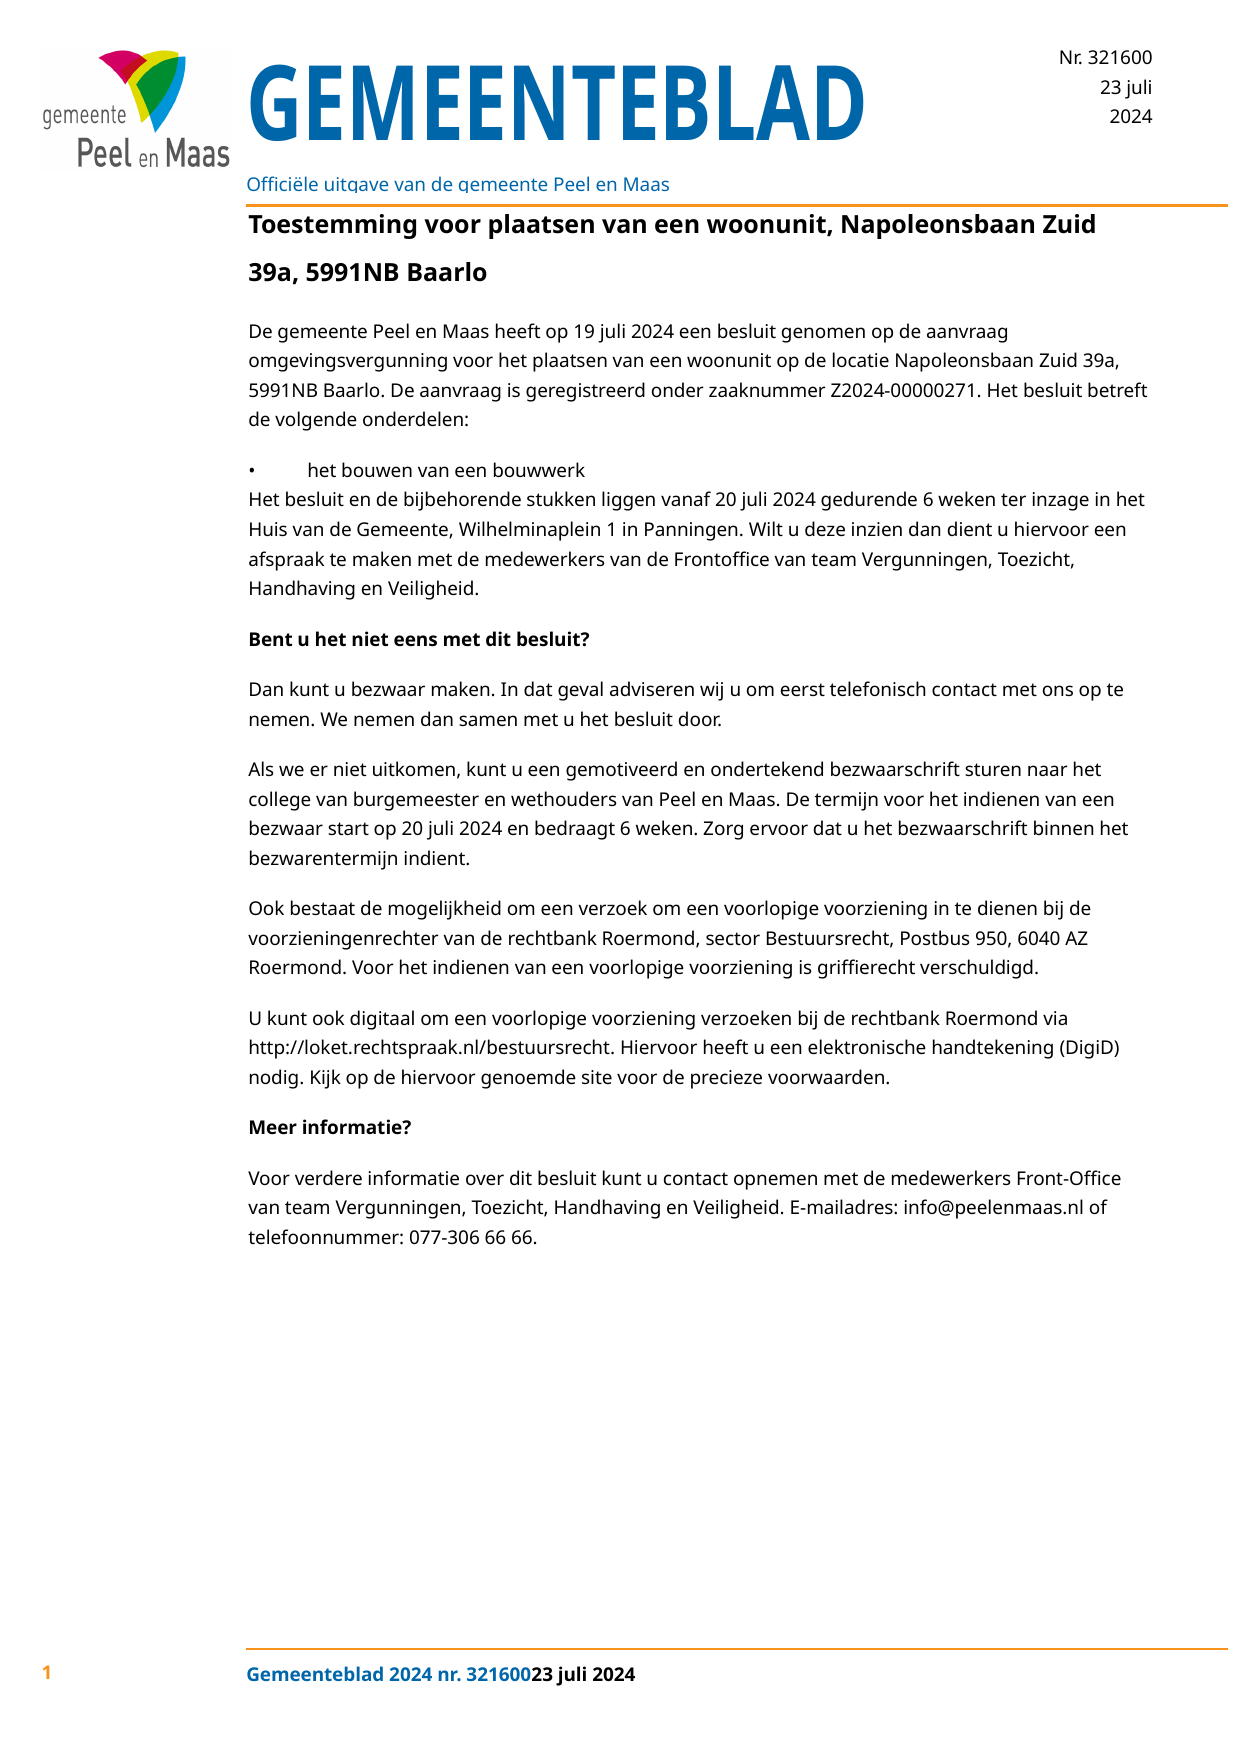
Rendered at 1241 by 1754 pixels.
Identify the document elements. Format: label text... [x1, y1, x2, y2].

text Ook bestaat de mogelijkheid om een verzoek om een voorlopige voorziening in te dienen bij de voorzieningenrechter van de rechtbank Roermond, sector Bestuursrecht, Postbus 950, 6040 AZ Roermond. Voor het indienen van een voorlopige voorziening is griffierecht verschuldigd. [248, 895, 1152, 980]
picture [41, 47, 231, 172]
text Als we er niet uitkomen, kunt u een gemotiveerd en ondertekend bezwaarschrift sturen naar het college van burgemeester en wethouders van Peel en Maas. De termijn voor het indienen van een bezwaar start op 20 juli 2024 en bedraagt 6 weken. Zorg ervoor dat u het bezwaarschrift binnen het bezwarentermijn indient. [248, 756, 1152, 871]
list het bouwen van een bouwwerk [248, 457, 1152, 483]
text Meer informatie? [248, 1114, 1152, 1140]
text Dan kunt u bezwaar maken. In dat geval adviseren wij u om eerst telefonisch contact met ons op te nemen. We nemen dan samen met u het besluit door. [248, 676, 1152, 732]
text U kunt ook digitaal om een voorlopige voorziening verzoeken bij de rechtbank Roermond via http://loket.rechtspraak.nl/bestuursrecht. Hiervoor heeft u een elektronische handtekening (DigiD) nodig. Kijk op de hiervoor genoemde site voor de precieze voorwaarden. [248, 1005, 1152, 1090]
text Toestemming voor plaatsen van een woonunit, Napoleonsbaan Zuid 39a, 5991NB Baarlo [248, 207, 1152, 288]
text Voor verdere informatie over dit besluit kunt u contact opnemen met de medewerkers Front-Office van team Vergunningen, Toezicht, Handhaving en Veiligheid. E-mailadres: info@peelenmaas.nl of telefoonnummer: 077-306 66 66. [248, 1165, 1152, 1250]
text De gemeente Peel en Maas heeft op 19 juli 2024 een besluit genomen op de aanvraag omgevingsvergunning voor het plaatsen van een woonunit op de locatie Napoleonsbaan Zuid 39a, 5991NB Baarlo. De aanvraag is geregistreerd onder zaaknummer Z2024-00000271. Het besluit betreft de volgende onderdelen: [248, 318, 1152, 432]
text Het besluit en de bijbehorende stukken liggen vanaf 20 juli 2024 gedurende 6 weken ter inzage in het Huis van de Gemeente, Wilhelminaplein 1 in Panningen. Wilt u deze inzien dan dient u hiervoor een afspraak te maken met de medewerkers van de Frontoffice van team Vergunningen, Toezicht, Handhaving en Veiligheid. [248, 487, 1152, 601]
text Bent u het niet eens met dit besluit? [248, 626, 1152, 652]
